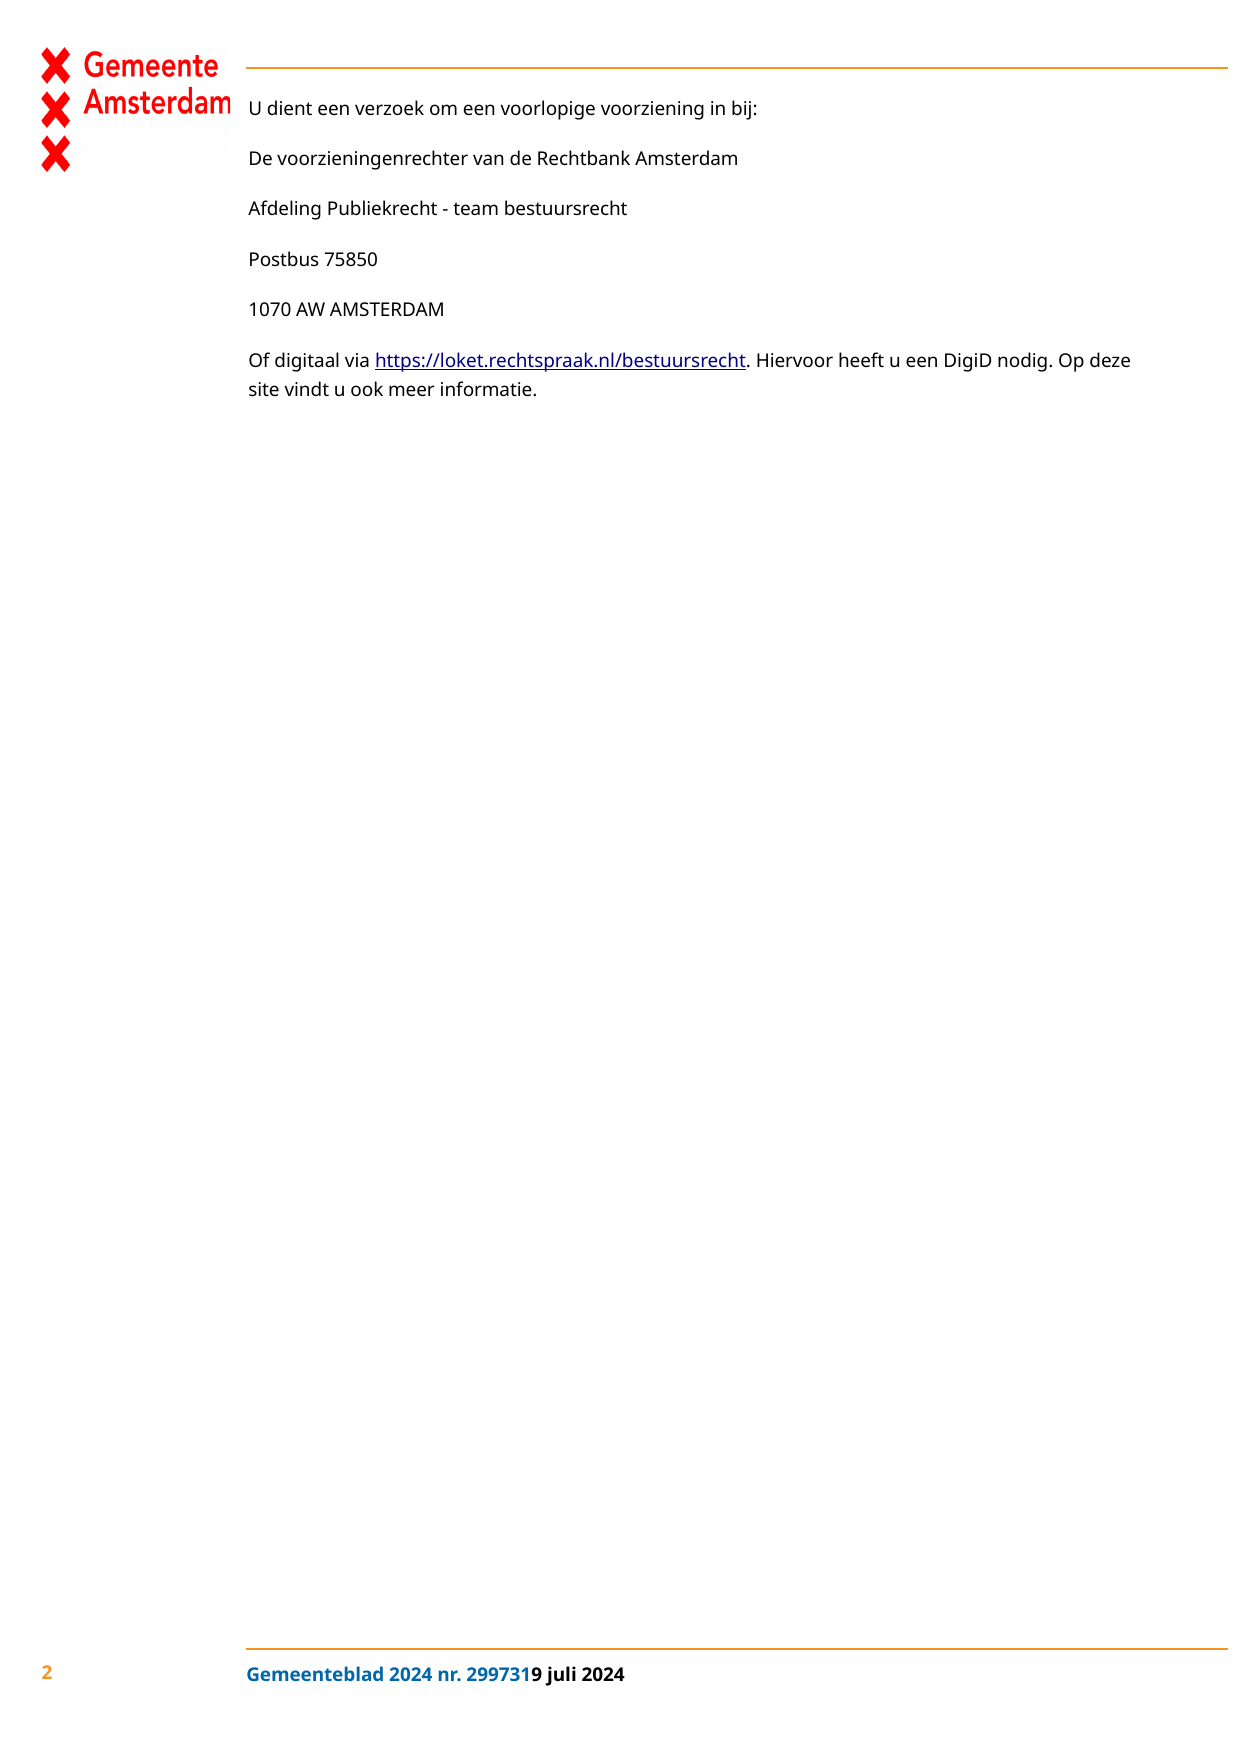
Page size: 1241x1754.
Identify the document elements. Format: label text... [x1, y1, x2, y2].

text Of digitaal via https://loket.rechtspraak.nl/bestuursrecht. Hiervoor heeft u een DigiD nodig. Op deze site vindt u ook meer informatie. [248, 347, 1152, 402]
text U dient een verzoek om een voorlopige voorziening in bij: [248, 95, 1152, 121]
text Afdeling Publiekrecht - team bestuursrecht [248, 196, 1152, 221]
picture [41, 47, 231, 172]
text De voorzieningenrechter van de Rechtbank Amsterdam [248, 145, 1152, 171]
text Postbus 75850 [248, 246, 1152, 272]
text 1070 AW AMSTERDAM [248, 296, 1152, 322]
